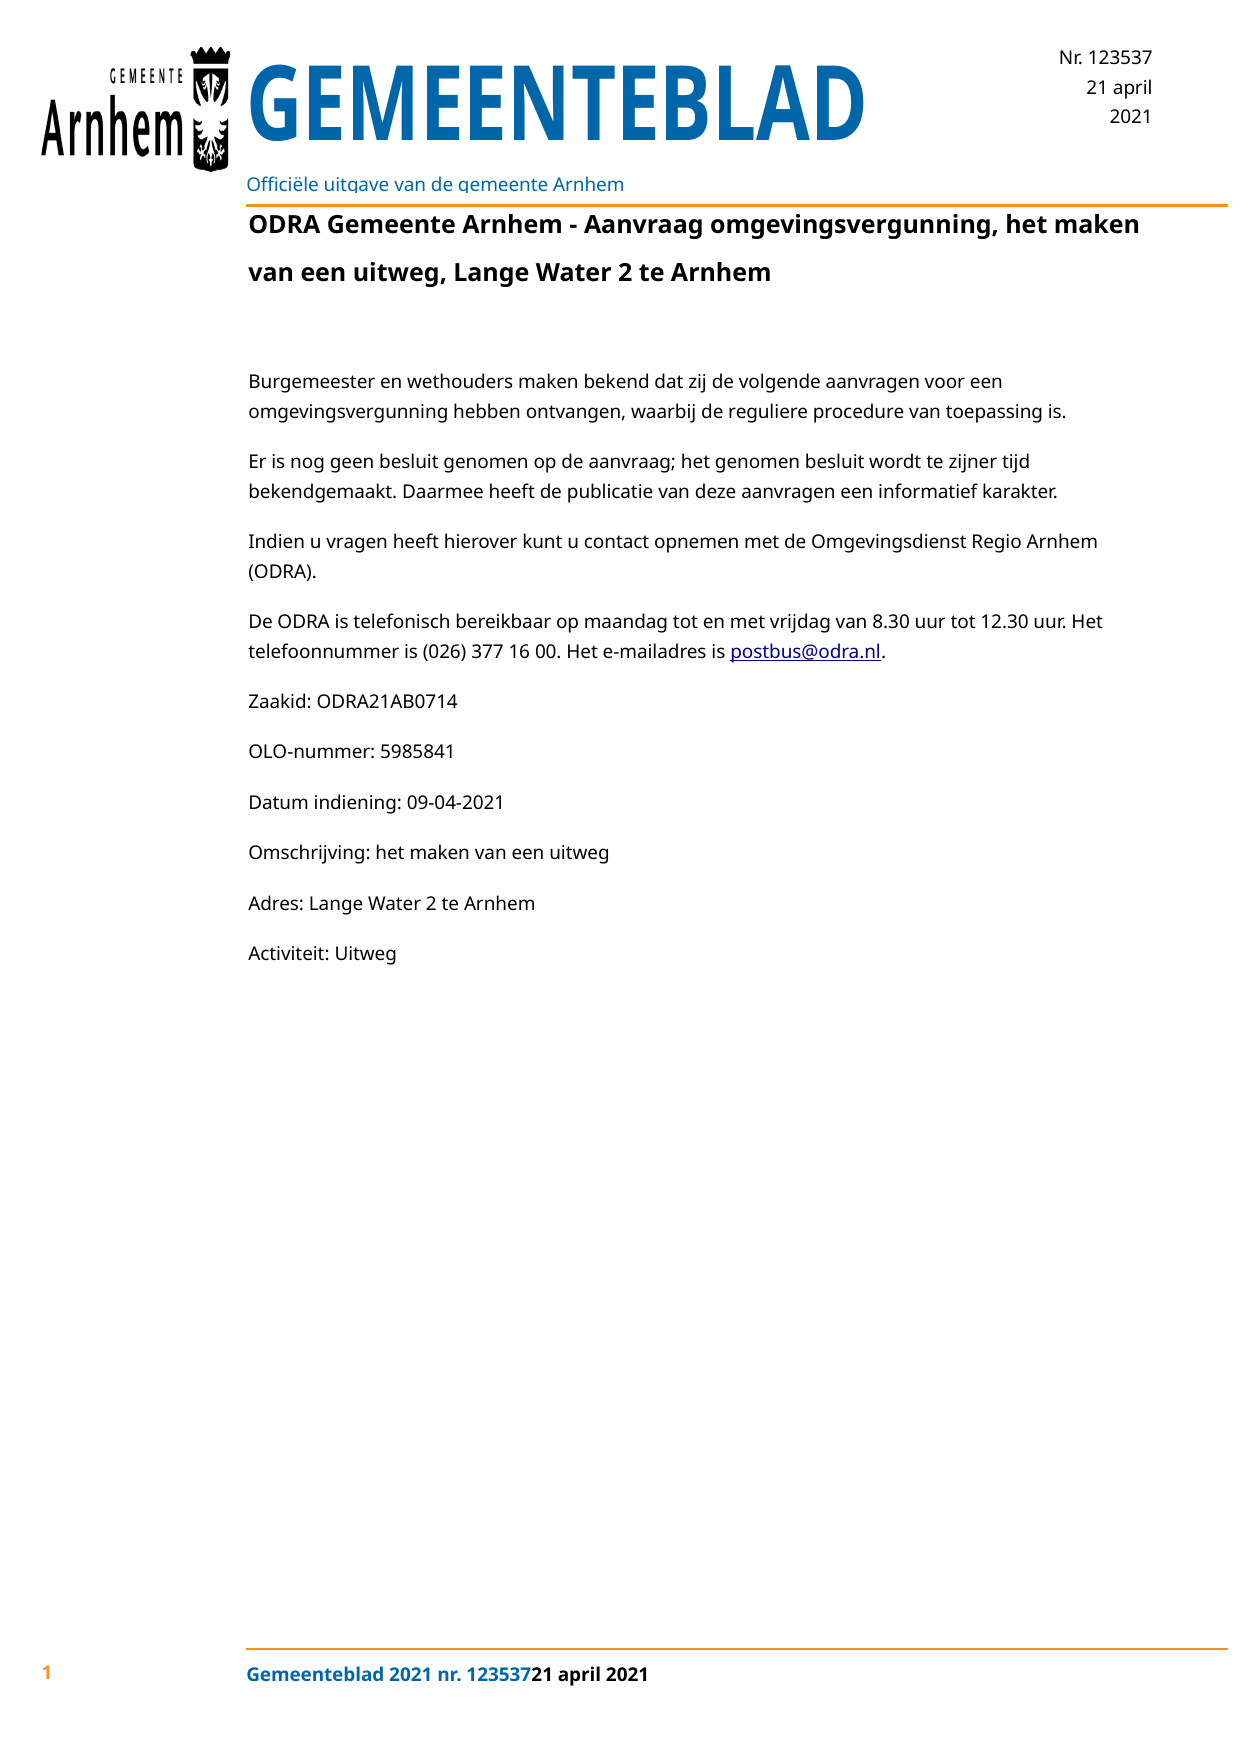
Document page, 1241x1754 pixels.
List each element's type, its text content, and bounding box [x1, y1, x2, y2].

text Er is nog geen besluit genomen op de aanvraag; het genomen besluit wordt te zijner tijd bekendgemaakt. Daarmee heeft de publicatie van deze aanvragen een informatief karakter. [248, 448, 1152, 504]
text Zaakid: ODRA21AB0714 [248, 688, 1152, 714]
text Datum indiening: 09-04-2021 [248, 789, 1152, 815]
text ODRA Gemeente Arnhem - Aanvraag omgevingsvergunning, het maken van een uitweg, Lange Water 2 te Arnhem [248, 207, 1152, 288]
text Omschrijving: het maken van een uitweg [248, 839, 1152, 865]
text Activiteit: Uitweg [248, 940, 1152, 966]
text Burgemeester en wethouders maken bekend dat zij de volgende aanvragen voor een omgevingsvergunning hebben ontvangen, waarbij de reguliere procedure van toepassing is. [248, 368, 1152, 424]
text Indien u vragen heeft hierover kunt u contact opnemen met de Omgevingsdienst Regio Arnhem (ODRA). [248, 528, 1152, 584]
text OLO-nummer: 5985841 [248, 739, 1152, 764]
picture [41, 47, 231, 172]
text Adres: Lange Water 2 te Arnhem [248, 890, 1152, 916]
text De ODRA is telefonisch bereikbaar op maandag tot en met vrijdag van 8.30 uur tot 12.30 uur. Het telefoonnummer is (026) 377 16 00. Het e-mailadres is postbus@odra.nl. [248, 608, 1152, 664]
